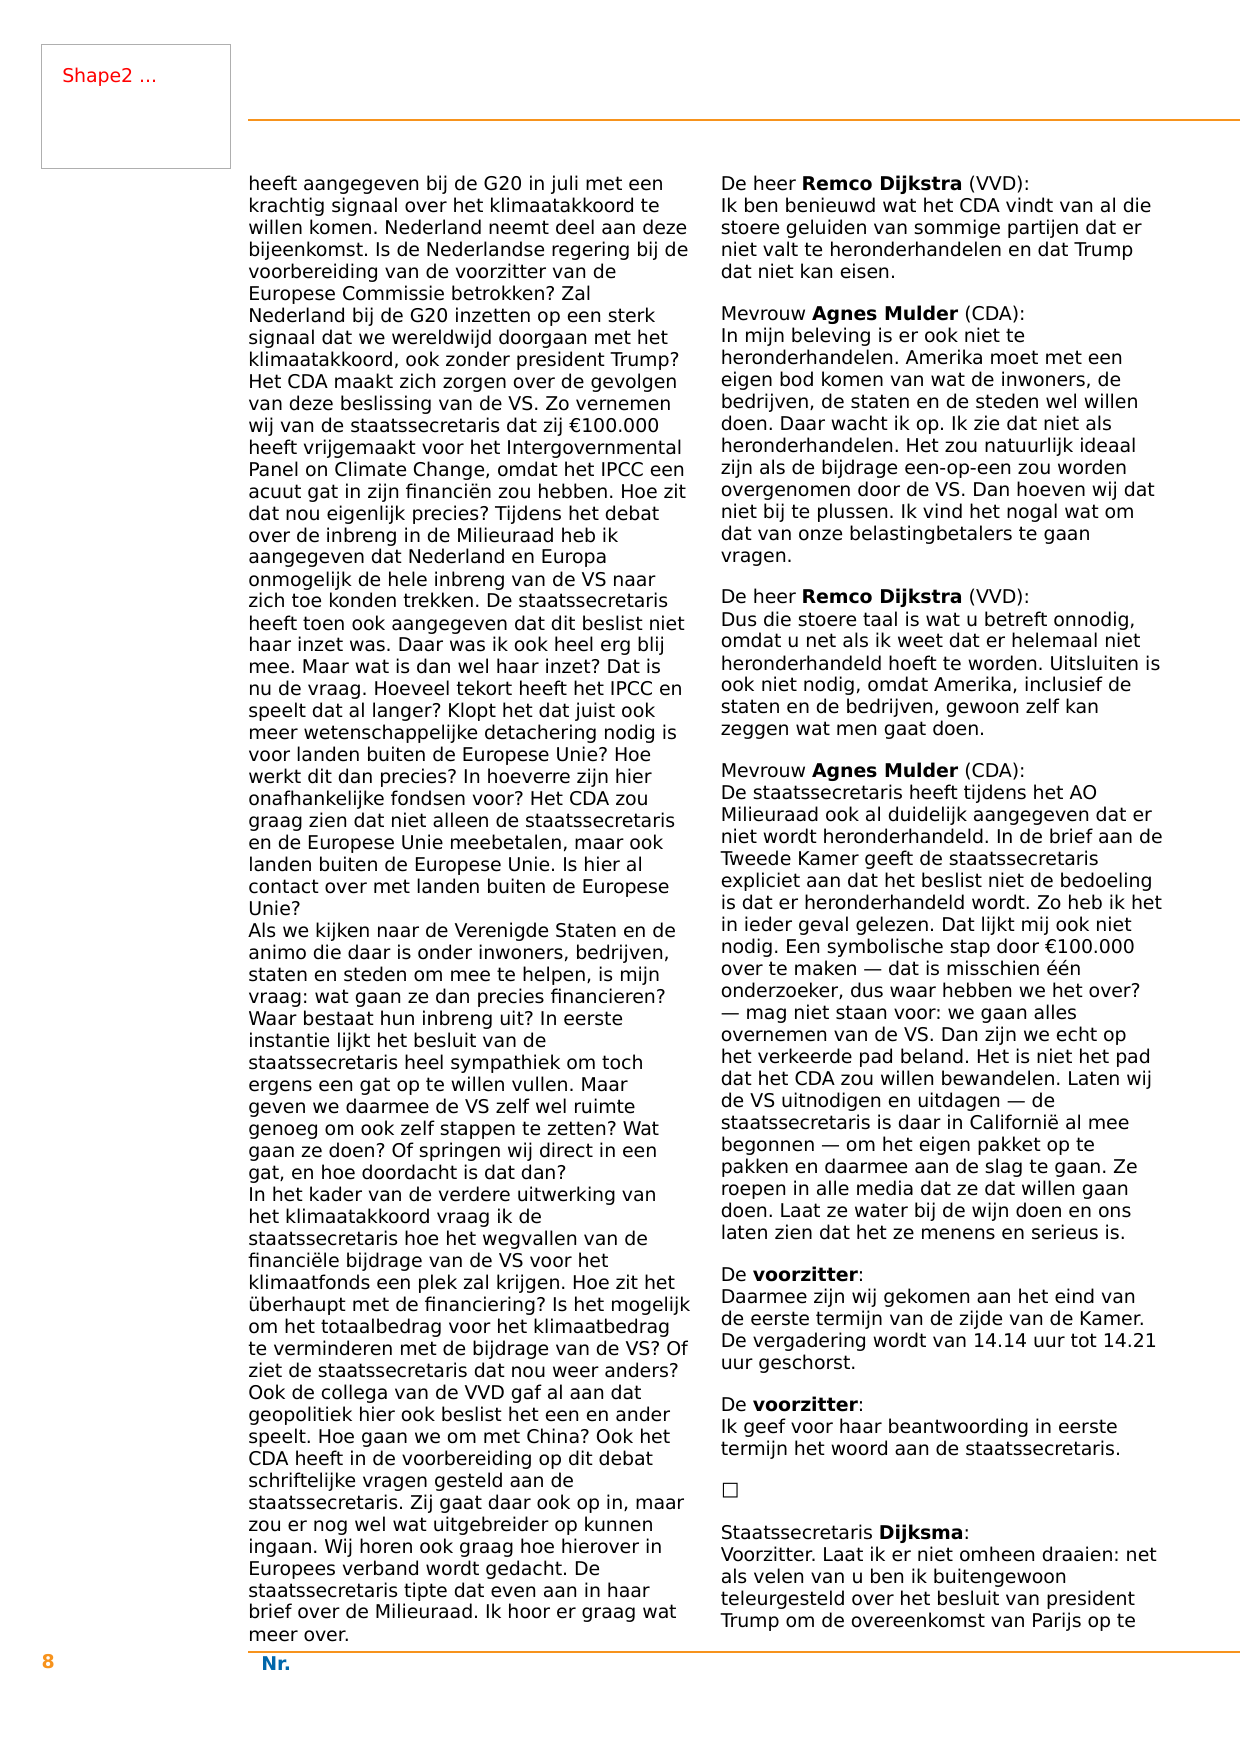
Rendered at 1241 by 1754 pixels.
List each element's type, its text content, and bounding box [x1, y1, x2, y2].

text Daarmee zijn wij gekomen aan het eind van de eerste termijn van de zijde van de Kamer. [721, 1286, 1163, 1330]
text Ik geef voor haar beantwoording in eerste termijn het woord aan de staatssecretaris. [721, 1416, 1163, 1460]
text Staatssecretaris Dijksma: [721, 1522, 1163, 1544]
text Voorzitter. Laat ik er niet omheen draaien: net als velen van u ben ik buitengewoon teleurgesteld over het besluit van president Trump om de overeenkomst van Parijs op te [721, 1544, 1163, 1632]
text Ik ben benieuwd wat het CDA vindt van al die stoere geluiden van sommige partijen dat er niet valt te heronderhandelen en dat Trump dat niet kan eisen. [721, 195, 1163, 283]
text Mevrouw Agnes Mulder (CDA): [721, 760, 1163, 782]
text Het CDA maakt zich zorgen over de gevolgen van deze beslissing van de VS. Zo vernemen wij van de staatssecretaris dat zij €100.000 heeft vrijgemaakt voor het Intergovernmental Panel on Climate Change, omdat het IPCC een acuut gat in zijn financiën zou hebben. Hoe zit dat nou eigenlijk precies? Tijdens het debat over de inbreng in de Milieuraad heb ik aangegeven dat Nederland en Europa onmogelijk de hele inbreng van de VS naar zich toe konden trekken. De staatssecretaris heeft toen ook aangegeven dat dit beslist niet haar inzet was. Daar was ik ook heel erg blij mee. Maar wat is dan wel haar inzet? Dat is nu de vraag. Hoeveel tekort heeft het IPCC en speelt dat al langer? Klopt het dat juist ook meer wetenschappelijke detachering nodig is voor landen buiten de Europese Unie? Hoe werkt dit dan precies? In hoeverre zijn hier onafhankelijke fondsen voor? Het CDA zou graag zien dat niet alleen de staatssecretaris en de Europese Unie meebetalen, maar ook landen buiten de Europese Unie. Is hier al contact over met landen buiten de Europese Unie? [248, 371, 691, 920]
text De voorzitter: [721, 1264, 1163, 1286]
text In het kader van de verdere uitwerking van het klimaatakkoord vraag ik de staatssecretaris hoe het wegvallen van de financiële bijdrage van de VS voor het klimaatfonds een plek zal krijgen. Hoe zit het überhaupt met de financiering? Is het mogelijk om het totaalbedrag voor het klimaatbedrag te verminderen met de bijdrage van de VS? Of ziet de staatssecretaris dat nou weer anders? [248, 1184, 691, 1382]
text Mevrouw Agnes Mulder (CDA): [721, 303, 1163, 325]
text De heer Remco Dijkstra (VVD): [721, 173, 1163, 195]
text Ook de collega van de VVD gaf al aan dat geopolitiek hier ook beslist het een en ander speelt. Hoe gaan we om met China? Ook het CDA heeft in de voorbereiding op dit debat schriftelijke vragen gesteld aan de staatssecretaris. Zij gaat daar ook op in, maar zou er nog wel wat uitgebreider op kunnen ingaan. Wij horen ook graag hoe hierover in Europees verband wordt gedacht. De staatssecretaris tipte dat even aan in haar brief over de Milieuraad. Ik hoor er graag wat meer over. [248, 1382, 691, 1645]
text De staatssecretaris heeft tijdens het AO Milieuraad ook al duidelijk aangegeven dat er niet wordt heronderhandeld. In de brief aan de Tweede Kamer geeft de staatssecretaris expliciet aan dat het beslist niet de bedoeling is dat er heronderhandeld wordt. Zo heb ik het in ieder geval gelezen. Dat lijkt mij ook niet nodig. Een symbolische stap door €100.000 over te maken — dat is misschien één onderzoeker, dus waar hebben we het over? — mag niet staan voor: we gaan alles overnemen van de VS. Dan zijn we echt op het verkeerde pad beland. Het is niet het pad dat het CDA zou willen bewandelen. Laten wij de VS uitnodigen en uitdagen — de staatssecretaris is daar in Californië al mee begonnen — om het eigen pakket op te pakken en daarmee aan de slag te gaan. Ze roepen in alle media dat ze dat willen gaan doen. Laat ze water bij de wijn doen en ons laten zien dat het ze menens en serieus is. [721, 782, 1163, 1244]
text De vergadering wordt van 14.14 uur tot 14.21 uur geschorst. [721, 1330, 1163, 1374]
text De heer Remco Dijkstra (VVD): [721, 586, 1163, 608]
text De voorzitter: [721, 1394, 1163, 1416]
text ⬜ [721, 1480, 1163, 1502]
text Als we kijken naar de Verenigde Staten en de animo die daar is onder inwoners, bedrijven, staten en steden om mee te helpen, is mijn vraag: wat gaan ze dan precies financieren? Waar bestaat hun inbreng uit? In eerste instantie lijkt het besluit van de staatssecretaris heel sympathiek om toch ergens een gat op te willen vullen. Maar geven we daarmee de VS zelf wel ruimte genoeg om ook zelf stappen te zetten? Wat gaan ze doen? Of springen wij direct in een gat, en hoe doordacht is dat dan? [248, 920, 691, 1184]
text Dus die stoere taal is wat u betreft onnodig, omdat u net als ik weet dat er helemaal niet heronderhandeld hoeft te worden. Uitsluiten is ook niet nodig, omdat Amerika, inclusief de staten en de bedrijven, gewoon zelf kan zeggen wat men gaat doen. [721, 608, 1163, 740]
text heeft aangegeven bij de G20 in juli met een krachtig signaal over het klimaatakkoord te willen komen. Nederland neemt deel aan deze bijeenkomst. Is de Nederlandse regering bij de voorbereiding van de voorzitter van de Europese Commissie betrokken? Zal Nederland bij de G20 inzetten op een sterk signaal dat we wereldwijd doorgaan met het klimaatakkoord, ook zonder president Trump? [248, 173, 691, 371]
text In mijn beleving is er ook niet te heronderhandelen. Amerika moet met een eigen bod komen van wat de inwoners, de bedrijven, de staten en de steden wel willen doen. Daar wacht ik op. Ik zie dat niet als heronderhandelen. Het zou natuurlijk ideaal zijn als de bijdrage een-op-een zou worden overgenomen door de VS. Dan hoeven wij dat niet bij te plussen. Ik vind het nogal wat om dat van onze belastingbetalers te gaan vragen. [721, 325, 1163, 566]
